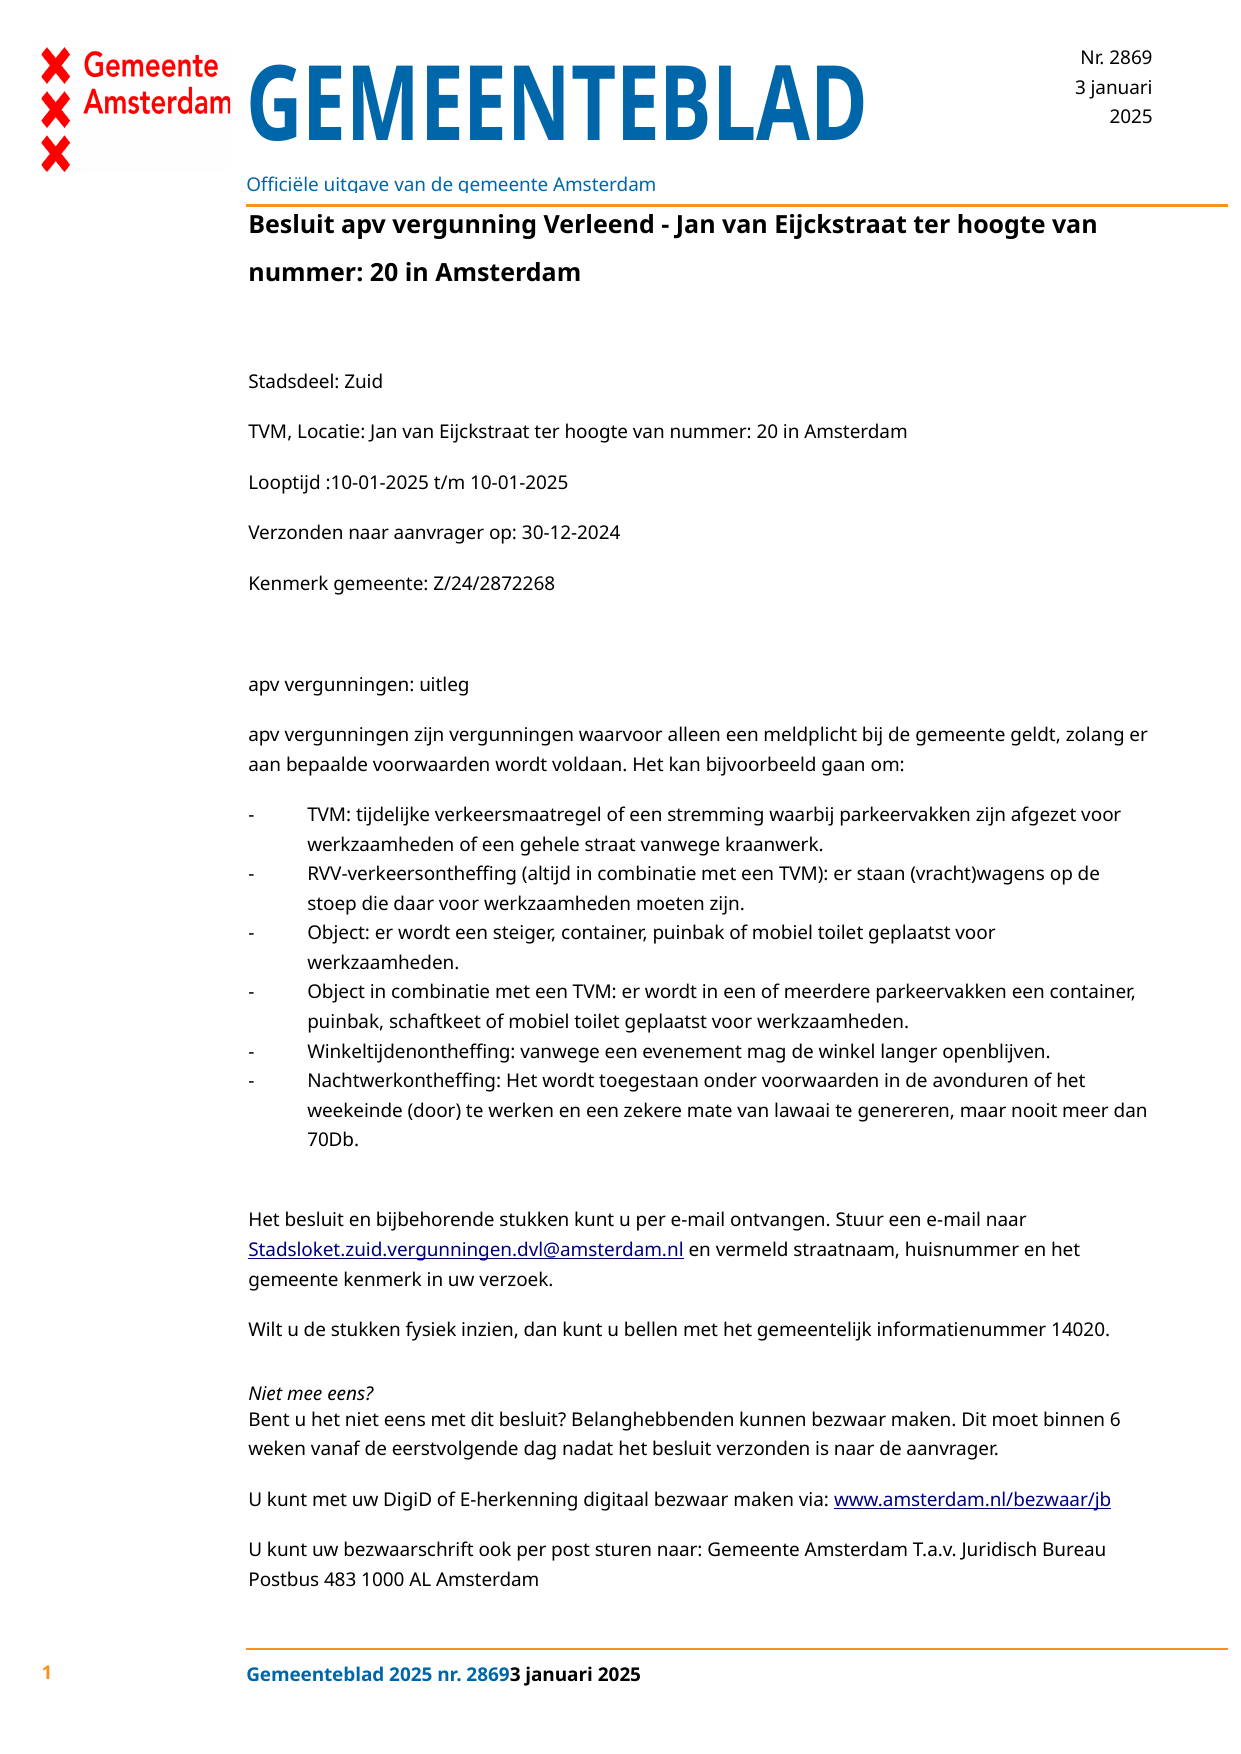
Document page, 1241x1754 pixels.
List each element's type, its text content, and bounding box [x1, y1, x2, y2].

text apv vergunningen zijn vergunningen waarvoor alleen een meldplicht bij de gemeente geldt, zolang er aan bepaalde voorwaarden wordt voldaan. Het kan bijvoorbeeld gaan om: [248, 721, 1152, 777]
list Object in combinatie met een TVM: er wordt in een of meerdere parkeervakken een container, puinbak, schaftkeet of mobiel toilet geplaatst voor werkzaamheden. [248, 979, 1152, 1034]
text Kenmerk gemeente: Z/24/2872268 [248, 570, 1152, 596]
list Nachtwerkontheffing: Het wordt toegestaan onder voorwaarden in de avonduren of het weekeinde (door) te werken en een zekere mate van lawaai te genereren, maar nooit meer dan 70Db. [248, 1067, 1152, 1152]
text U kunt met uw DigiD of E-herkenning digitaal bezwaar maken via: www.amsterdam.nl/bezwaar/jb [248, 1486, 1152, 1512]
text Verzonden naar aanvrager op: 30-12-2024 [248, 519, 1152, 545]
text TVM, Locatie: Jan van Eijckstraat ter hoogte van nummer: 20 in Amsterdam [248, 419, 1152, 444]
text Besluit apv vergunning Verleend - Jan van Eijckstraat ter hoogte van nummer: 20 in Amsterdam [248, 207, 1152, 288]
list RVV-verkeersontheffing (altijd in combinatie met een TVM): er staan (vracht)wagens op de stoep die daar voor werkzaamheden moeten zijn. [248, 860, 1152, 916]
text Wilt u de stukken fysiek inzien, dan kunt u bellen met het gemeentelijk informatienummer 14020. [248, 1316, 1152, 1342]
text Looptijd :10-01-2025 t/m 10-01-2025 [248, 469, 1152, 495]
text Bent u het niet eens met dit besluit? Belanghebbenden kunnen bezwaar maken. Dit moet binnen 6 weken vanaf de eerstvolgende dag nadat het besluit verzonden is naar de aanvrager. [248, 1406, 1152, 1461]
list TVM: tijdelijke verkeersmaatregel of een stremming waarbij parkeervakken zijn afgezet voor werkzaamheden of een gehele straat vanwege kraanwerk. [248, 801, 1152, 857]
list Winkeltijdenontheffing: vanwege een evenement mag de winkel langer openblijven. [248, 1038, 1152, 1064]
text Het besluit en bijbehorende stukken kunt u per e-mail ontvangen. Stuur een e-mail naar Stadsloket.zuid.vergunningen.dvl@amsterdam.nl en vermeld straatnaam, huisnummer en het gemeente kenmerk in uw verzoek. [248, 1207, 1152, 1292]
list Object: er wordt een steiger, container, puinbak of mobiel toilet geplaatst voor werkzaamheden. [248, 919, 1152, 975]
text Niet mee eens? [248, 1380, 1152, 1406]
text Stadsdeel: Zuid [248, 368, 1152, 394]
text apv vergunningen: uitleg [248, 671, 1152, 697]
text U kunt uw bezwaarschrift ook per post sturen naar: Gemeente Amsterdam T.a.v. Juridisch Bureau Postbus 483 1000 AL Amsterdam [248, 1536, 1152, 1592]
picture [41, 47, 231, 172]
